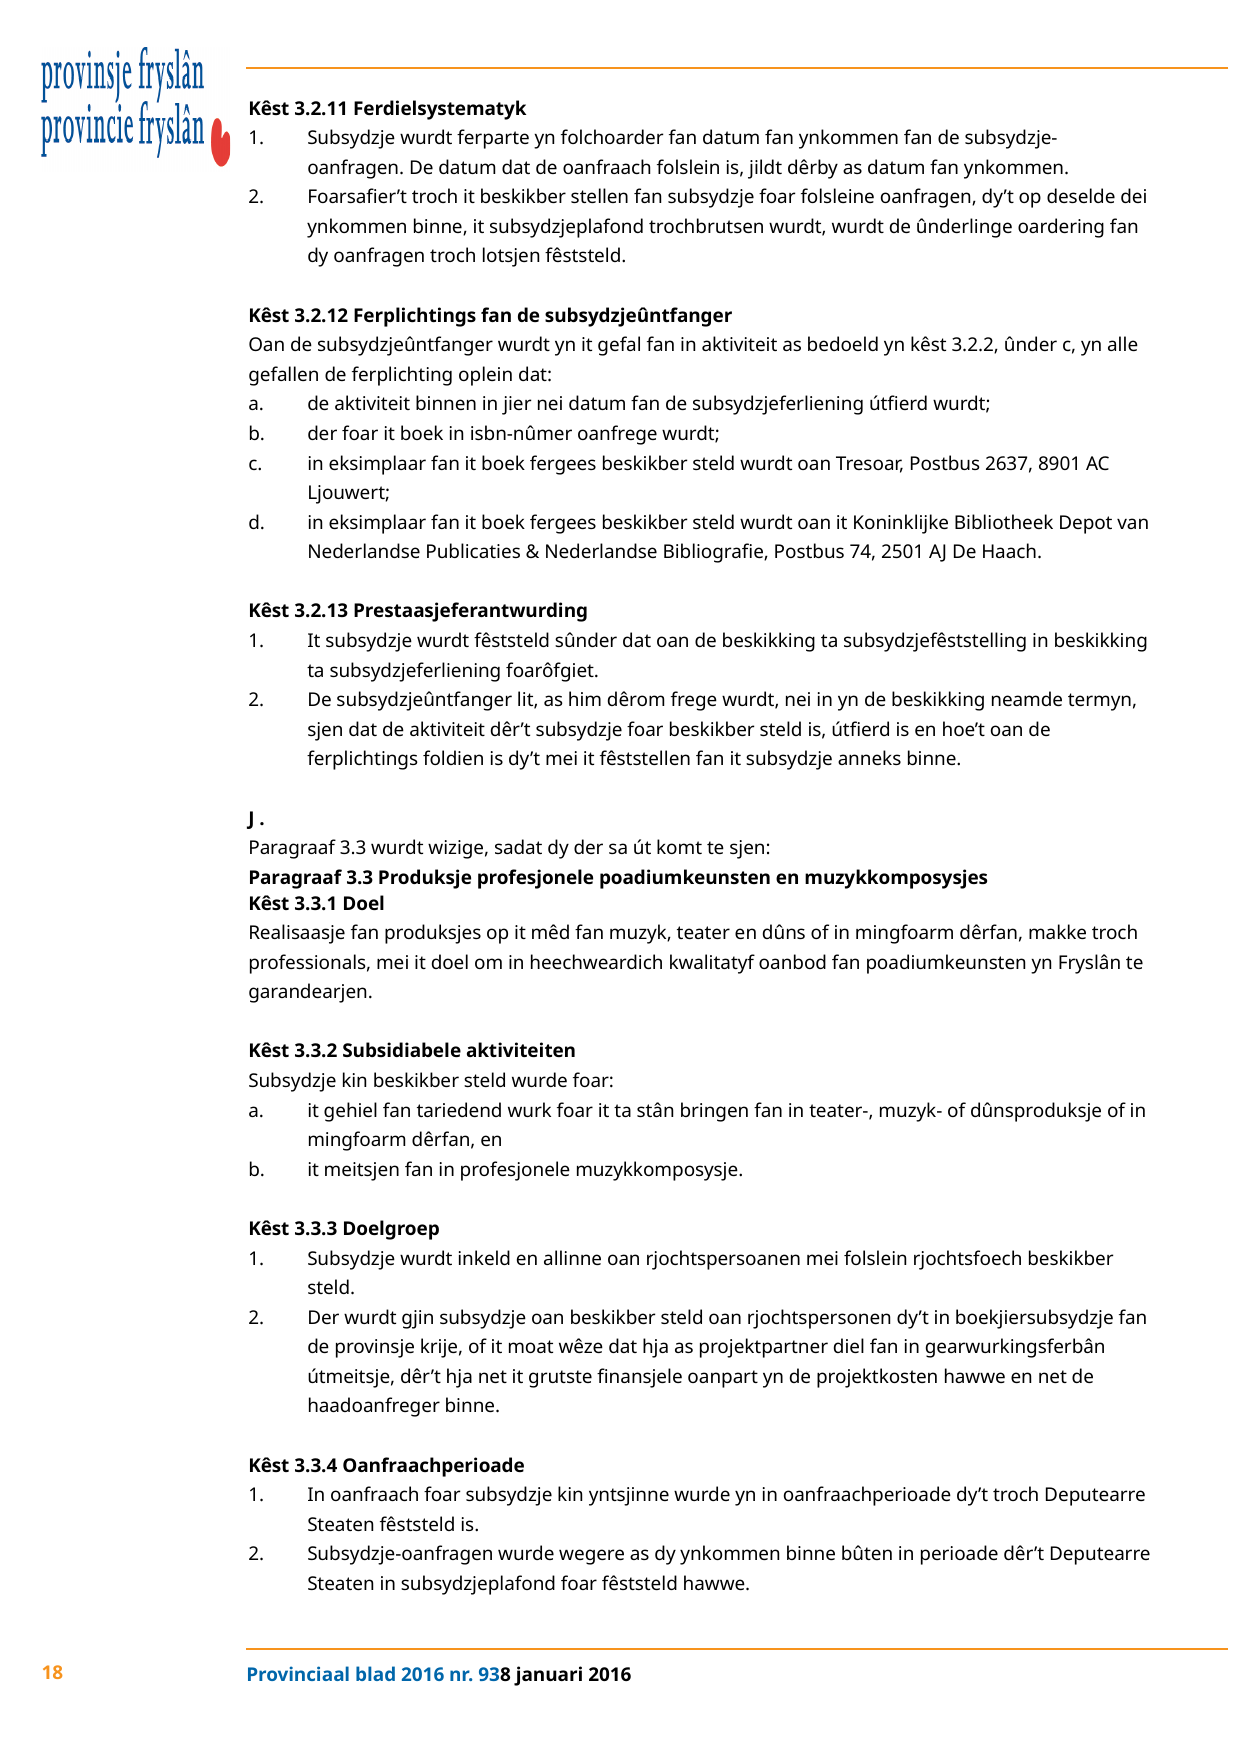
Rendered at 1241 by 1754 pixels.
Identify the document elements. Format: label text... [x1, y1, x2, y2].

list de aktiviteit binnen in jier nei datum fan de subsydzjeferliening útfierd wurdt; [248, 391, 1152, 416]
list it gehiel fan tariedend wurk foar it ta stân bringen fan in teater-, muzyk- of dûnsproduksje of in mingfoarm dêrfan, en [248, 1097, 1152, 1152]
list in eksimplaar fan it boek fergees beskikber steld wurdt oan Tresoar, Postbus 2637, 8901 AC Ljouwert; [248, 450, 1152, 505]
list in eksimplaar fan it boek fergees beskikber steld wurdt oan it Koninklijke Bibliotheek Depot van Nederlandse Publicaties & Nederlandse Bibliografie, Postbus 74, 2501 AJ De Haach. [248, 509, 1152, 564]
text Kêst 3.2.11 Ferdielsystematyk [248, 95, 1152, 121]
list Foarsafier’t troch it beskikber stellen fan subsydzje foar folsleine oanfragen, dy’t op deselde dei ynkommen binne, it subsydzjeplafond trochbrutsen wurdt, wurdt de ûnderlinge oardering fan dy oanfragen troch lotsjen fêststeld. [248, 183, 1152, 268]
text Kêst 3.3.1 Doel [248, 890, 1152, 915]
list It subsydzje wurdt fêststeld sûnder dat oan de beskikking ta subsydzjefêststelling in beskikking ta subsydzjeferliening foarôfgiet. [248, 627, 1152, 683]
text Kêst 3.3.3 Doelgroep [248, 1215, 1152, 1241]
text Kêst 3.3.2 Subsidiabele aktiviteiten [248, 1038, 1152, 1063]
text Subsydzje kin beskikber steld wurde foar: [248, 1067, 1152, 1093]
list In oanfraach foar subsydzje kin yntsjinne wurde yn in oanfraachperioade dy’t troch Deputearre Steaten fêststeld is. [248, 1481, 1152, 1537]
list der foar it boek in isbn-nûmer oanfrege wurdt; [248, 420, 1152, 446]
text Kêst 3.2.12 Ferplichtings fan de subsydzjeûntfanger [248, 302, 1152, 328]
list De subsydzjeûntfanger lit, as him dêrom frege wurdt, nei in yn de beskikking neamde termyn, sjen dat de aktiviteit dêr’t subsydzje foar beskikber steld is, útfierd is en hoe’t oan de ferplichtings foldien is dy’t mei it fêststellen fan it subsydzje anneks binne. [248, 686, 1152, 771]
text Paragraaf 3.3 wurdt wizige, sadat dy der sa út komt te sjen: [248, 834, 1152, 860]
list Subsydzje wurdt inkeld en allinne oan rjochtspersoanen mei folslein rjochtsfoech beskikber steld. [248, 1245, 1152, 1300]
text Kêst 3.2.13 Prestaasjeferantwurding [248, 598, 1152, 623]
list Subsydzje wurdt ferparte yn folchoarder fan datum fan ynkommen fan de subsydzje-oanfragen. De datum dat de oanfraach folslein is, jildt dêrby as datum fan ynkommen. [248, 124, 1152, 180]
text Realisaasje fan produksjes op it mêd fan muzyk, teater en dûns of in mingfoarm dêrfan, makke troch professionals, mei it doel om in heechweardich kwalitatyf oanbod fan poadiumkeunsten yn Fryslân te garandearjen. [248, 919, 1152, 1004]
list it meitsjen fan in profesjonele muzykkomposysje. [248, 1156, 1152, 1182]
text Oan de subsydzjeûntfanger wurdt yn it gefal fan in aktiviteit as bedoeld yn kêst 3.2.2, ûnder c, yn alle gefallen de ferplichting oplein dat: [248, 331, 1152, 387]
text Kêst 3.3.4 Oanfraachperioade [248, 1452, 1152, 1477]
text J . [248, 805, 1152, 831]
text Paragraaf 3.3 Produksje profesjonele poadiumkeunsten en muzykkomposysjes [248, 864, 1152, 890]
list Subsydzje-oanfragen wurde wegere as dy ynkommen binne bûten in perioade dêr’t Deputearre Steaten in subsydzjeplafond foar fêststeld hawwe. [248, 1541, 1152, 1596]
list Der wurdt gjin subsydzje oan beskikber steld oan rjochtspersonen dy’t in boekjiersubsydzje fan de provinsje krije, of it moat wêze dat hja as projektpartner diel fan in gearwurkingsferbân útmeitsje, dêr’t hja net it grutste finansjele oanpart yn de projektkosten hawwe en net de haadoanfreger binne. [248, 1304, 1152, 1418]
picture [41, 47, 231, 172]
